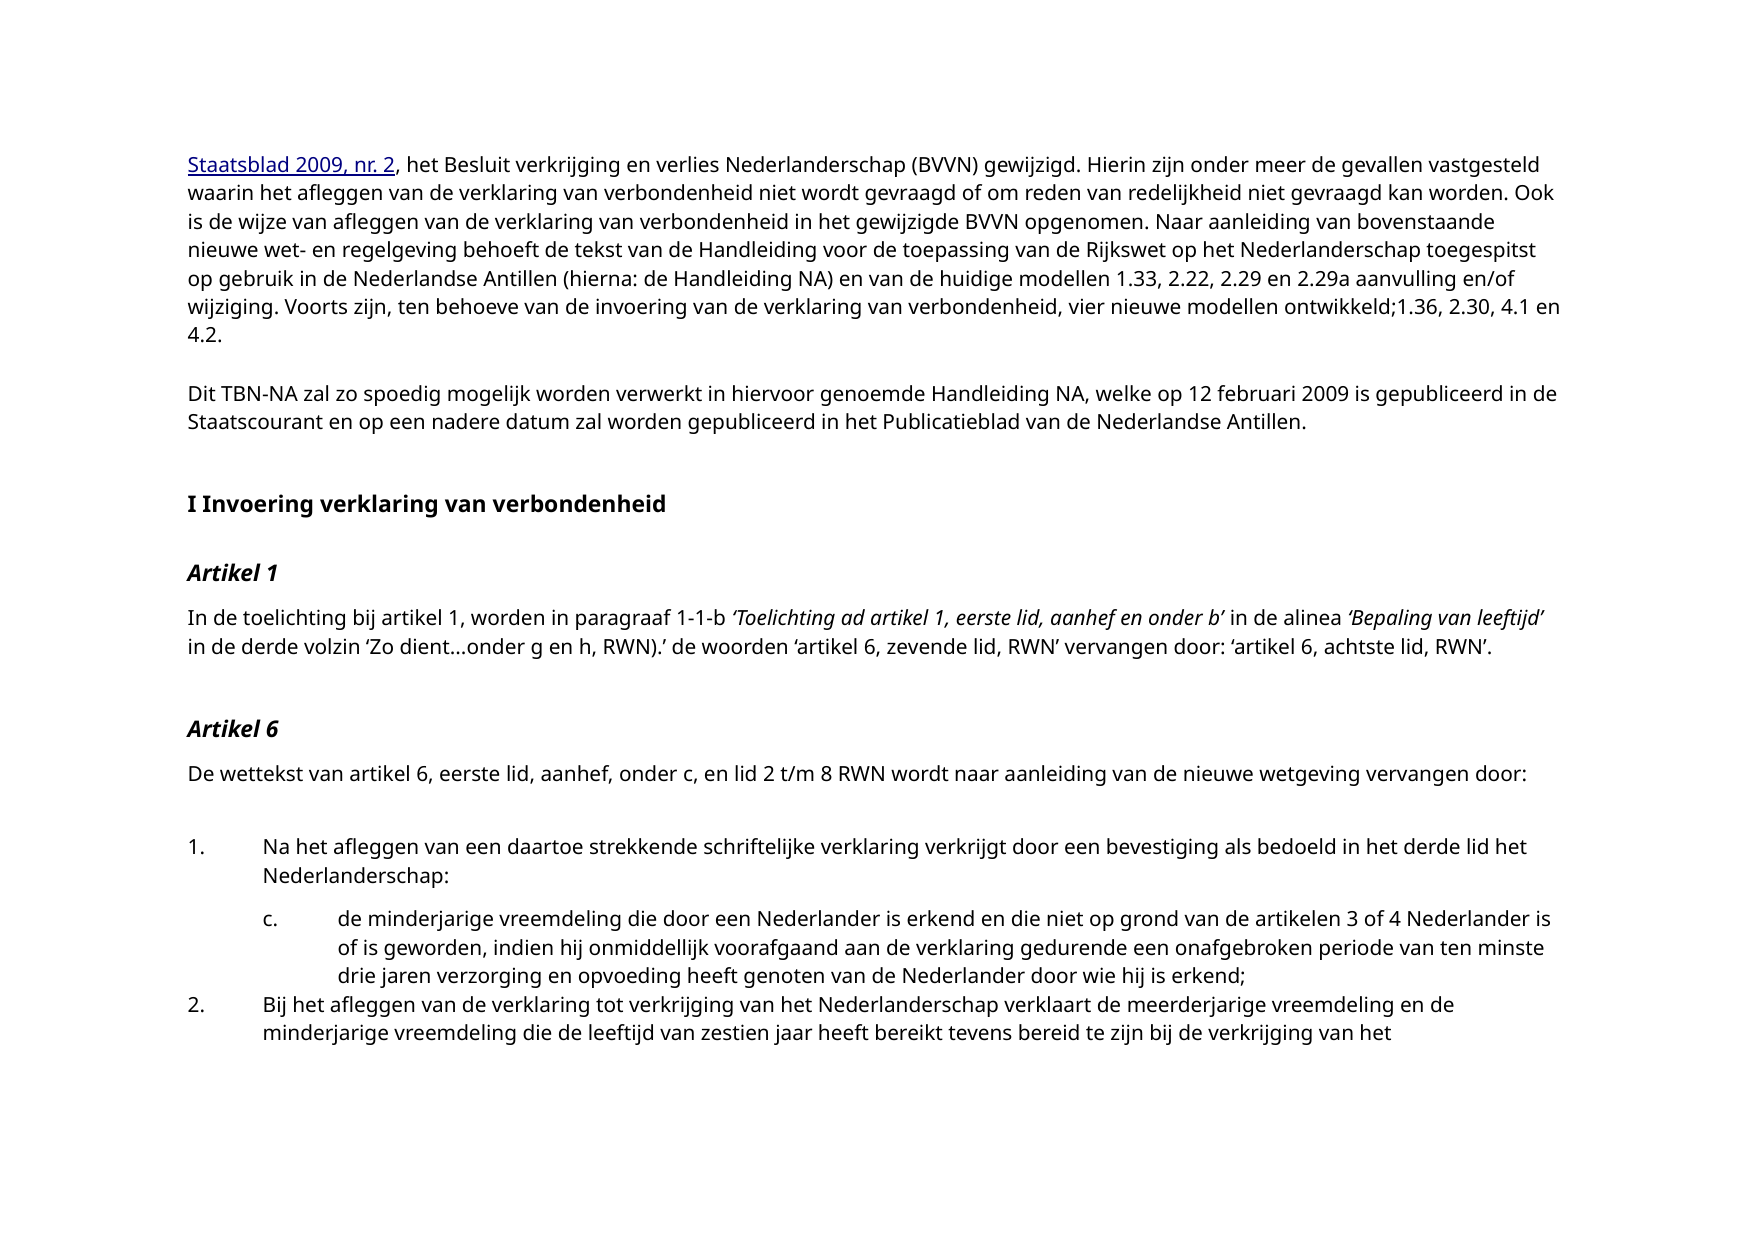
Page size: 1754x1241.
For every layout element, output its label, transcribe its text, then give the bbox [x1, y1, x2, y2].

subtitle I Invoering verklaring van verbondenheid [187, 488, 1566, 520]
list Na het afleggen van een daartoe strekkende schriftelijke verklaring verkrijgt door een bevestiging als bedoeld in het derde lid het Nederlanderschap: [187, 832, 1566, 889]
text De wettekst van artikel 6, eerste lid, aanhef, onder c, en lid 2 t/m 8 RWN wordt naar aanleiding van de nieuwe wetgeving vervangen door: [187, 759, 1566, 787]
text Artikel 1 [187, 557, 1566, 588]
list de minderjarige vreemdeling die door een Nederlander is erkend en die niet op grond van de artikelen 3 of 4 Nederlander is of is geworden, indien hij onmiddellijk voorafgaand aan de verklaring gedurende een onafgebroken periode van ten minste drie jaren verzorging en opvoeding heeft genoten van de Nederlander door wie hij is erkend; [262, 904, 1566, 990]
text Dit TBN-NA zal zo spoedig mogelijk worden verwerkt in hiervoor genoemde Handleiding NA, welke op 12 februari 2009 is gepubliceerd in de Staatscourant en op een nadere datum zal worden gepubliceerd in het Publicatieblad van de Nederlandse Antillen. [187, 379, 1566, 436]
text Staatsblad 2009, nr. 2, het Besluit verkrijging en verlies Nederlanderschap (BVVN) gewijzigd. Hierin zijn onder meer de gevallen vastgesteld waarin het afleggen van de verklaring van verbondenheid niet wordt gevraagd of om reden van redelijkheid niet gevraagd kan worden. Ook is de wijze van afleggen van de verklaring van verbondenheid in het gewijzigde BVVN opgenomen. Naar aanleiding van bovenstaande nieuwe wet- en regelgeving behoeft de tekst van de Handleiding voor de toepassing van de Rijkswet op het Nederlanderschap toegespitst op gebruik in de Nederlandse Antillen (hierna: de Handleiding NA) en van de huidige modellen 1.33, 2.22, 2.29 en 2.29a aanvulling en/of wijziging. Voorts zijn, ten behoeve van de invoering van de verklaring van verbondenheid, vier nieuwe modellen ontwikkeld;1.36, 2.30, 4.1 en 4.2. [187, 150, 1566, 349]
text Artikel 6 [187, 713, 1566, 744]
text In de toelichting bij artikel 1, worden in paragraaf 1-1-b ‘Toelichting ad artikel 1, eerste lid, aanhef en onder b’ in de alinea ‘Bepaling van leeftijd’ in de derde volzin ‘Zo dient...onder g en h, RWN).’ de woorden ‘artikel 6, zevende lid, RWN’ vervangen door: ‘artikel 6, achtste lid, RWN’. [187, 603, 1566, 660]
list Bij het afleggen van de verklaring tot verkrijging van het Nederlanderschap verklaart de meerderjarige vreemdeling en de minderjarige vreemdeling die de leeftijd van zestien jaar heeft bereikt tevens bereid te zijn bij de verkrijging van het [187, 990, 1566, 1047]
